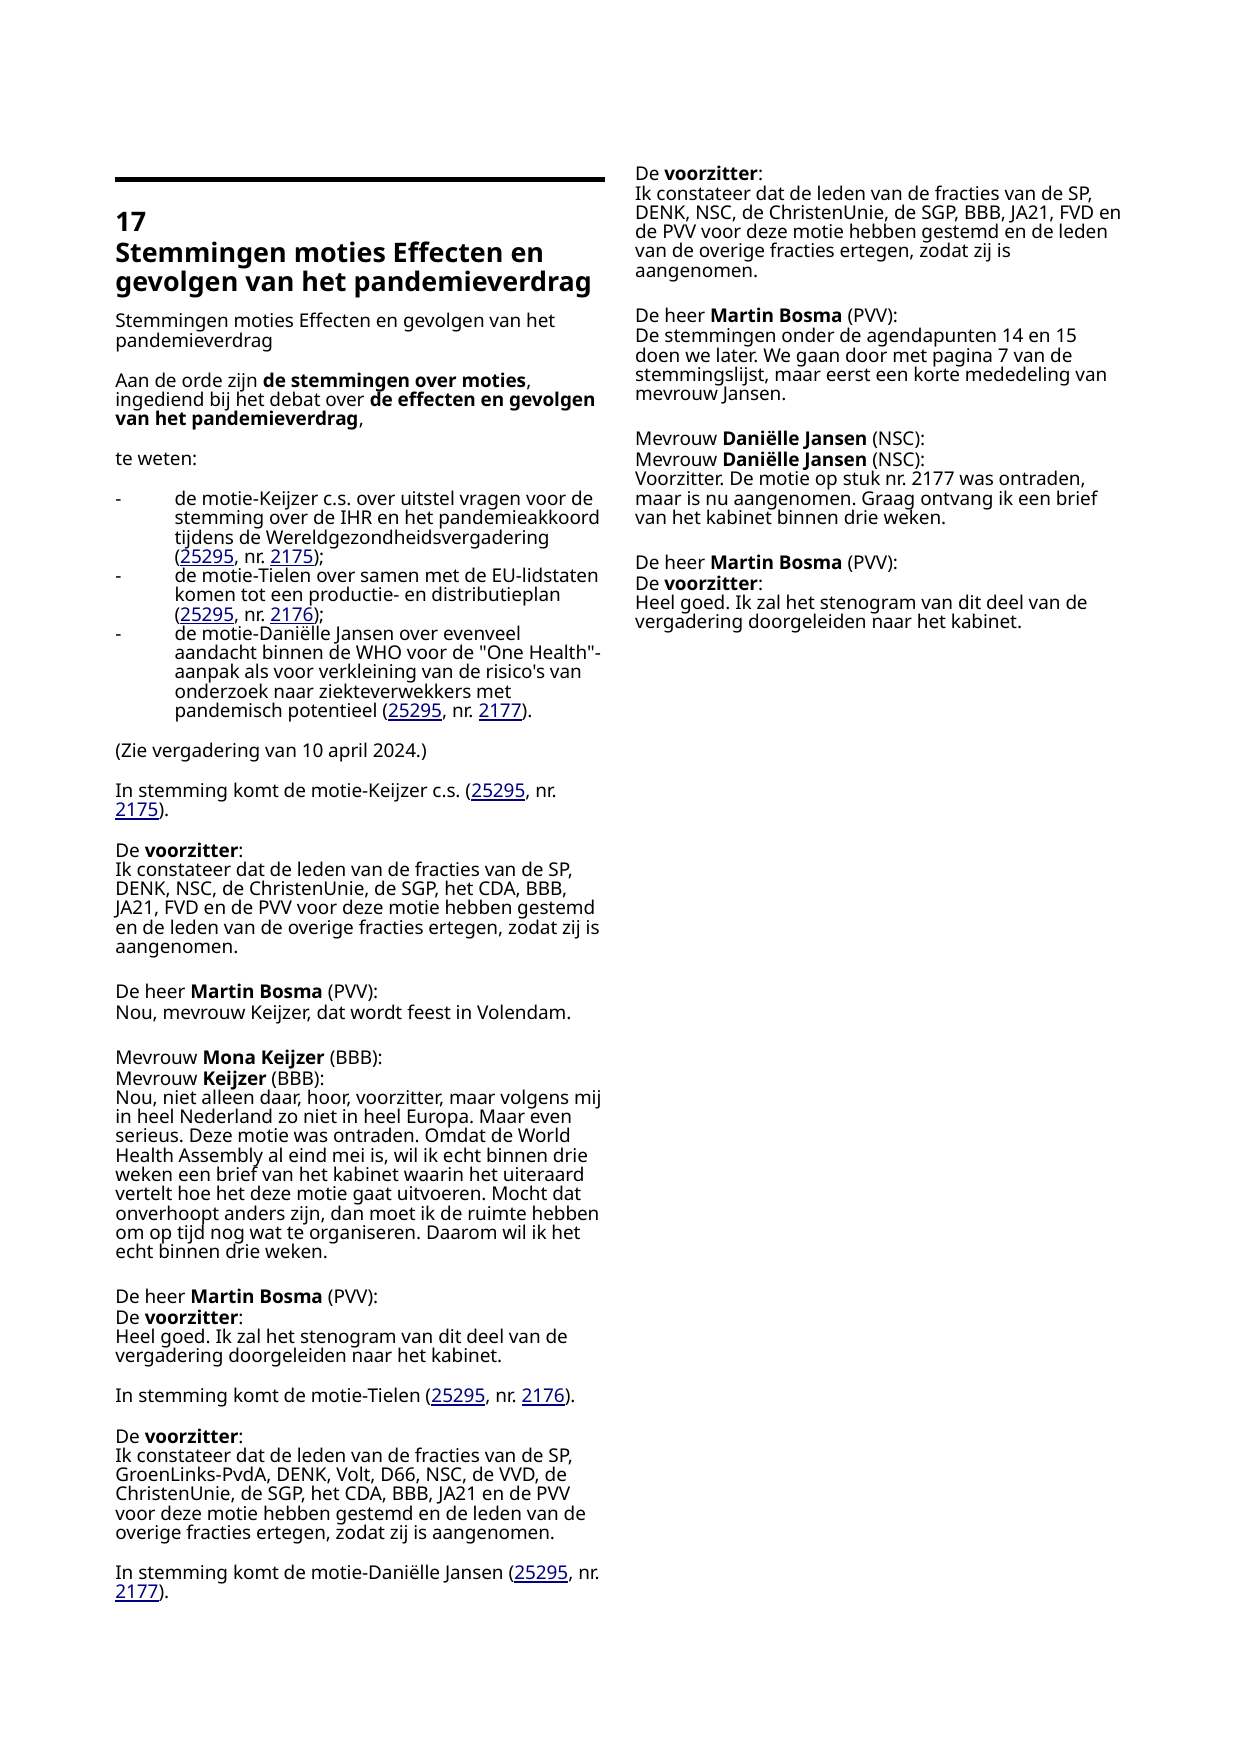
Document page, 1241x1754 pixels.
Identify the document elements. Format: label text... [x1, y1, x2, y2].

text De voorzitter: [115, 842, 605, 861]
text De voorzitter: [115, 1309, 605, 1328]
list de motie-Daniëlle Jansen over evenveel aandacht binnen de WHO voor de "One Health"-aanpak als voor verkleining van de risico's van onderzoek naar ziekteverwekkers met pandemisch potentieel (25295, nr. 2177). [115, 625, 605, 721]
text De heer Martin Bosma (PVV): [635, 549, 1125, 575]
text Ik constateer dat de leden van de fracties van de SP, DENK, NSC, de ChristenUnie, de SGP, het CDA, BBB, JA21, FVD en de PVV voor deze motie hebben gestemd en de leden van de overige fracties ertegen, zodat zij is aangenomen. [115, 861, 605, 957]
text Mevrouw Daniëlle Jansen (NSC): [635, 451, 1125, 470]
text De voorzitter: [635, 165, 1125, 184]
text 17 [115, 203, 605, 239]
list de motie-Tielen over samen met de EU-lidstaten komen tot een productie- en distributieplan (25295, nr. 2176); [115, 567, 605, 625]
text te weten: [115, 450, 605, 469]
text De heer Martin Bosma (PVV): [115, 1283, 605, 1309]
text Stemmingen moties Effecten en gevolgen van het pandemieverdrag [115, 312, 605, 351]
text Mevrouw Daniëlle Jansen (NSC): [635, 425, 1125, 451]
text In stemming komt de motie-Keijzer c.s. (25295, nr. 2175). [115, 782, 605, 821]
text Ik constateer dat de leden van de fracties van de SP, GroenLinks-PvdA, DENK, Volt, D66, NSC, de VVD, de ChristenUnie, de SGP, het CDA, BBB, JA21 en de PVV voor deze motie hebben gestemd en de leden van de overige fracties ertegen, zodat zij is aangenomen. [115, 1447, 605, 1543]
text Mevrouw Keijzer (BBB): [115, 1069, 605, 1089]
list de motie-Keijzer c.s. over uitstel vragen voor de stemming over de IHR en het pandemieakkoord tijdens de Wereldgezondheidsvergadering (25295, nr. 2175); [115, 490, 605, 567]
text (Zie vergadering van 10 april 2024.) [115, 742, 605, 761]
text Mevrouw Mona Keijzer (BBB): [115, 1044, 605, 1069]
text Stemmingen moties Effecten en gevolgen van het pandemieverdrag [115, 239, 605, 312]
text Nou, niet alleen daar, hoor, voorzitter, maar volgens mij in heel Nederland zo niet in heel Europa. Maar even serieus. Deze motie was ontraden. Omdat de World Health Assembly al eind mei is, wil ik echt binnen drie weken een brief van het kabinet waarin het uiteraard vertelt hoe het deze motie gaat uitvoeren. Mocht dat onverhoopt anders zijn, dan moet ik de ruimte hebben om op tijd nog wat te organiseren. Daarom wil ik het echt binnen drie weken. [115, 1089, 605, 1262]
text De stemmingen onder de agendapunten 14 en 15 doen we later. We gaan door met pagina 7 van de stemmingslijst, maar eerst een korte mededeling van mevrouw Jansen. [635, 327, 1125, 404]
text Nou, mevrouw Keijzer, dat wordt feest in Volendam. [115, 1004, 605, 1023]
text De voorzitter: [115, 1428, 605, 1447]
text In stemming komt de motie-Tielen (25295, nr. 2176). [115, 1387, 605, 1407]
text Aan de orde zijn de stemmingen over moties, ingediend bij het debat over de effecten en gevolgen van het pandemieverdrag, [115, 372, 605, 429]
text De voorzitter: [635, 575, 1125, 594]
text Heel goed. Ik zal het stenogram van dit deel van de vergadering doorgeleiden naar het kabinet. [635, 594, 1125, 633]
text Ik constateer dat de leden van de fracties van de SP, DENK, NSC, de ChristenUnie, de SGP, BBB, JA21, FVD en de PVV voor deze motie hebben gestemd en de leden van de overige fracties ertegen, zodat zij is aangenomen. [635, 184, 1125, 281]
text Heel goed. Ik zal het stenogram van dit deel van de vergadering doorgeleiden naar het kabinet. [115, 1328, 605, 1367]
text De heer Martin Bosma (PVV): [115, 978, 605, 1004]
text In stemming komt de motie-Daniëlle Jansen (25295, nr. 2177). [115, 1564, 605, 1603]
text Voorzitter. De motie op stuk nr. 2177 was ontraden, maar is nu aangenomen. Graag ontvang ik een brief van het kabinet binnen drie weken. [635, 470, 1125, 528]
text De heer Martin Bosma (PVV): [635, 302, 1125, 327]
